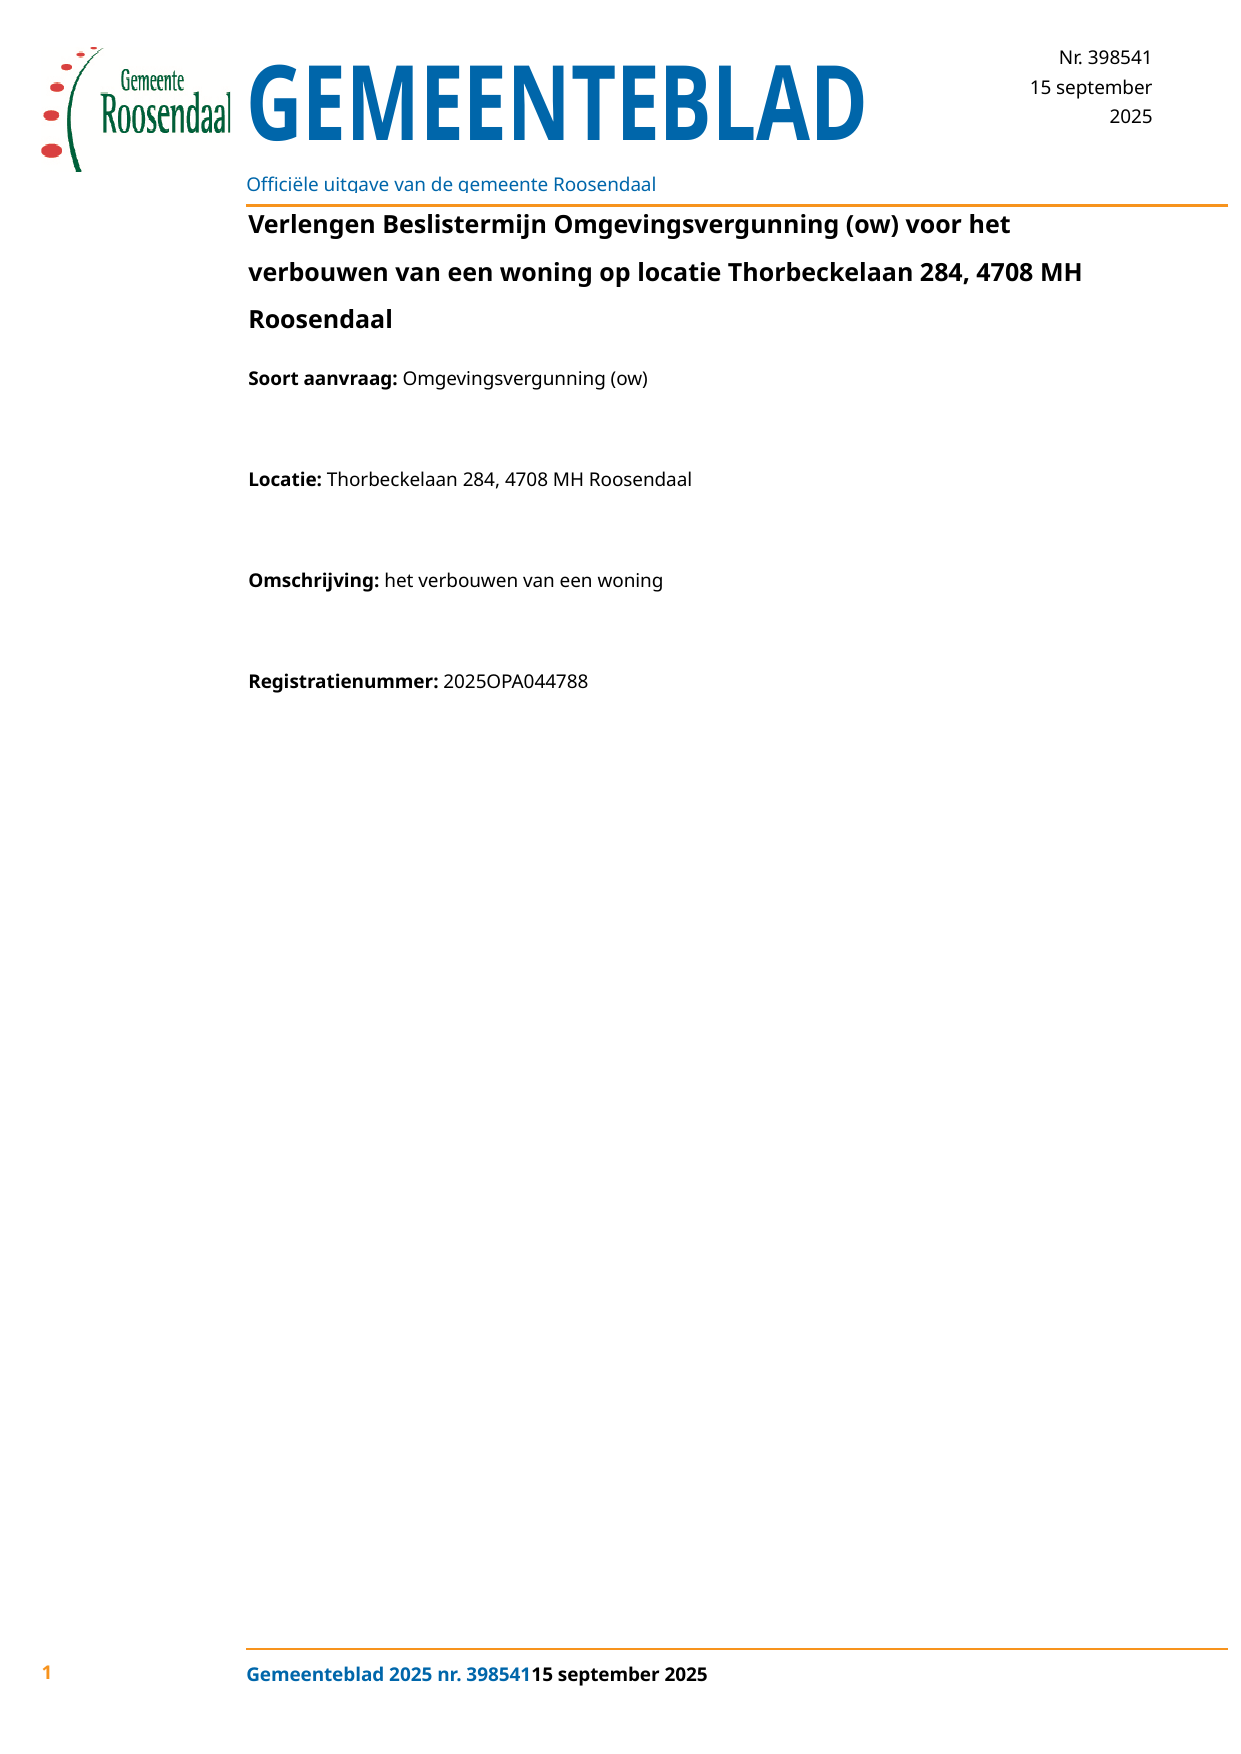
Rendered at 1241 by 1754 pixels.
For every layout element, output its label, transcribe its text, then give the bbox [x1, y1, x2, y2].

text Verlengen Beslistermijn Omgevingsvergunning (ow) voor het verbouwen van een woning op locatie Thorbeckelaan 284, 4708 MH Roosendaal [248, 207, 1152, 336]
text Locatie: Thorbeckelaan 284, 4708 MH Roosendaal [248, 466, 1152, 492]
text Registratienummer: 2025OPA044788 [248, 668, 1152, 694]
picture [41, 47, 231, 172]
text Omschrijving: het verbouwen van een woning [248, 567, 1152, 593]
text Soort aanvraag: Omgevingsvergunning (ow) [248, 366, 1152, 391]
